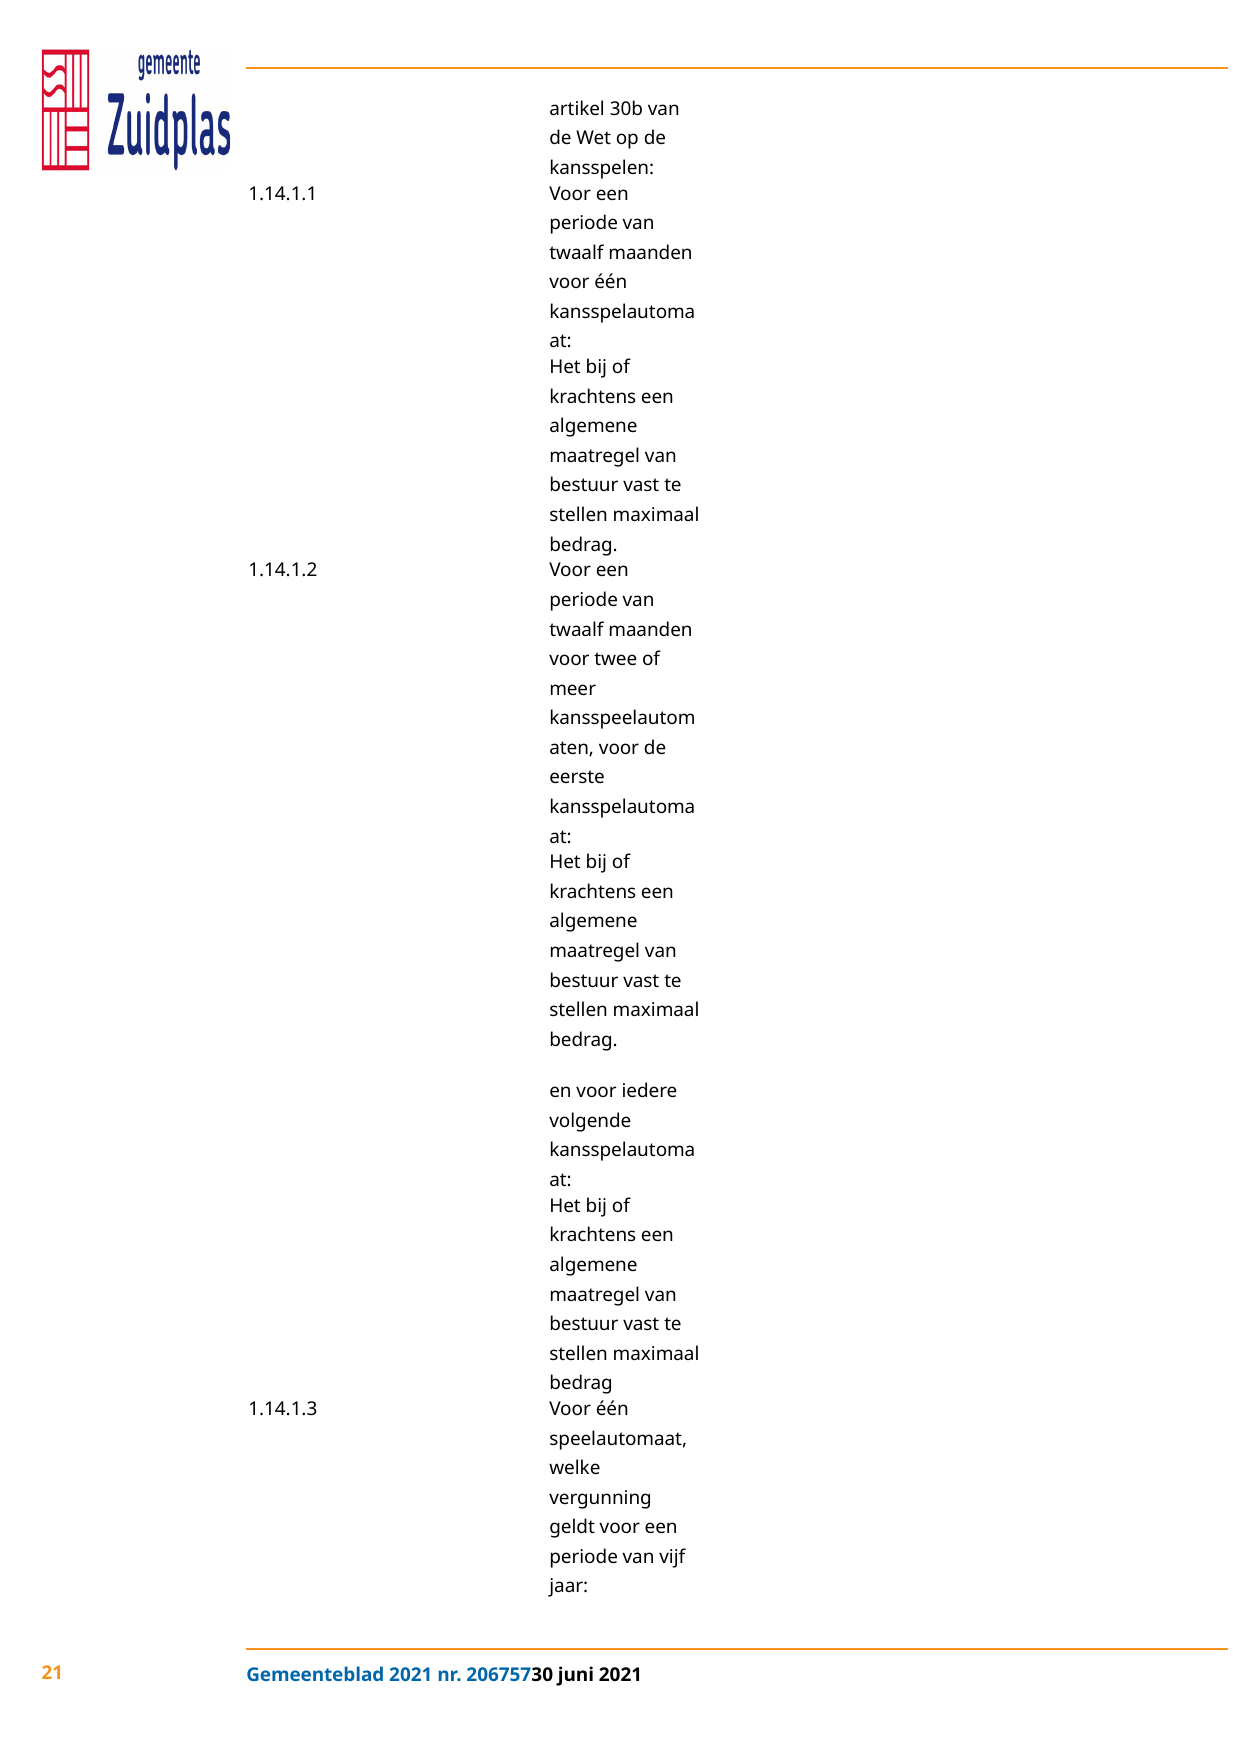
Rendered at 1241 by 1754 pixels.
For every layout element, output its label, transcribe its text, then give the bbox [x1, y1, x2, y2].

table_cell [700, 180, 850, 557]
table_cell en voor iedere volgende kansspelautomaat: [549, 1078, 700, 1192]
table_cell Het bij of krachtens een algemene maatregel van bestuur vast te stellen maximaal bedrag [549, 1192, 700, 1395]
table_cell [850, 95, 1001, 180]
table_cell [700, 557, 850, 1395]
table_cell Het bij of krachtens een algemene maatregel van bestuur vast te stellen maximaal bedrag. [549, 353, 700, 557]
table_cell [850, 1395, 1001, 1598]
table_cell Voor een periode van twaalf maanden voor één kansspelautomaat: [549, 180, 700, 353]
table_cell 1.14.1.2 [248, 557, 549, 1395]
table_cell Voor een periode van twaalf maanden voor twee of meer kansspeelautomaten, voor de eerste kansspelautomaat: [549, 557, 700, 848]
picture [41, 47, 231, 172]
table_cell 1.14.1.3 [248, 1395, 549, 1598]
table_cell 1.14.1.1 [248, 180, 549, 557]
table_cell [700, 95, 850, 180]
table_cell [850, 180, 1001, 557]
table_cell [700, 1395, 850, 1598]
table_cell Voor één speelautomaat, welke vergunning geldt voor een periode van vijf jaar: [549, 1395, 700, 1598]
table_cell artikel 30b van de Wet op de kansspelen: [549, 95, 700, 180]
table_cell [850, 557, 1001, 1395]
table_cell Het bij of krachtens een algemene maatregel van bestuur vast te stellen maximaal bedrag. [549, 849, 700, 1052]
table_cell [549, 1052, 700, 1077]
table_cell [248, 95, 549, 180]
